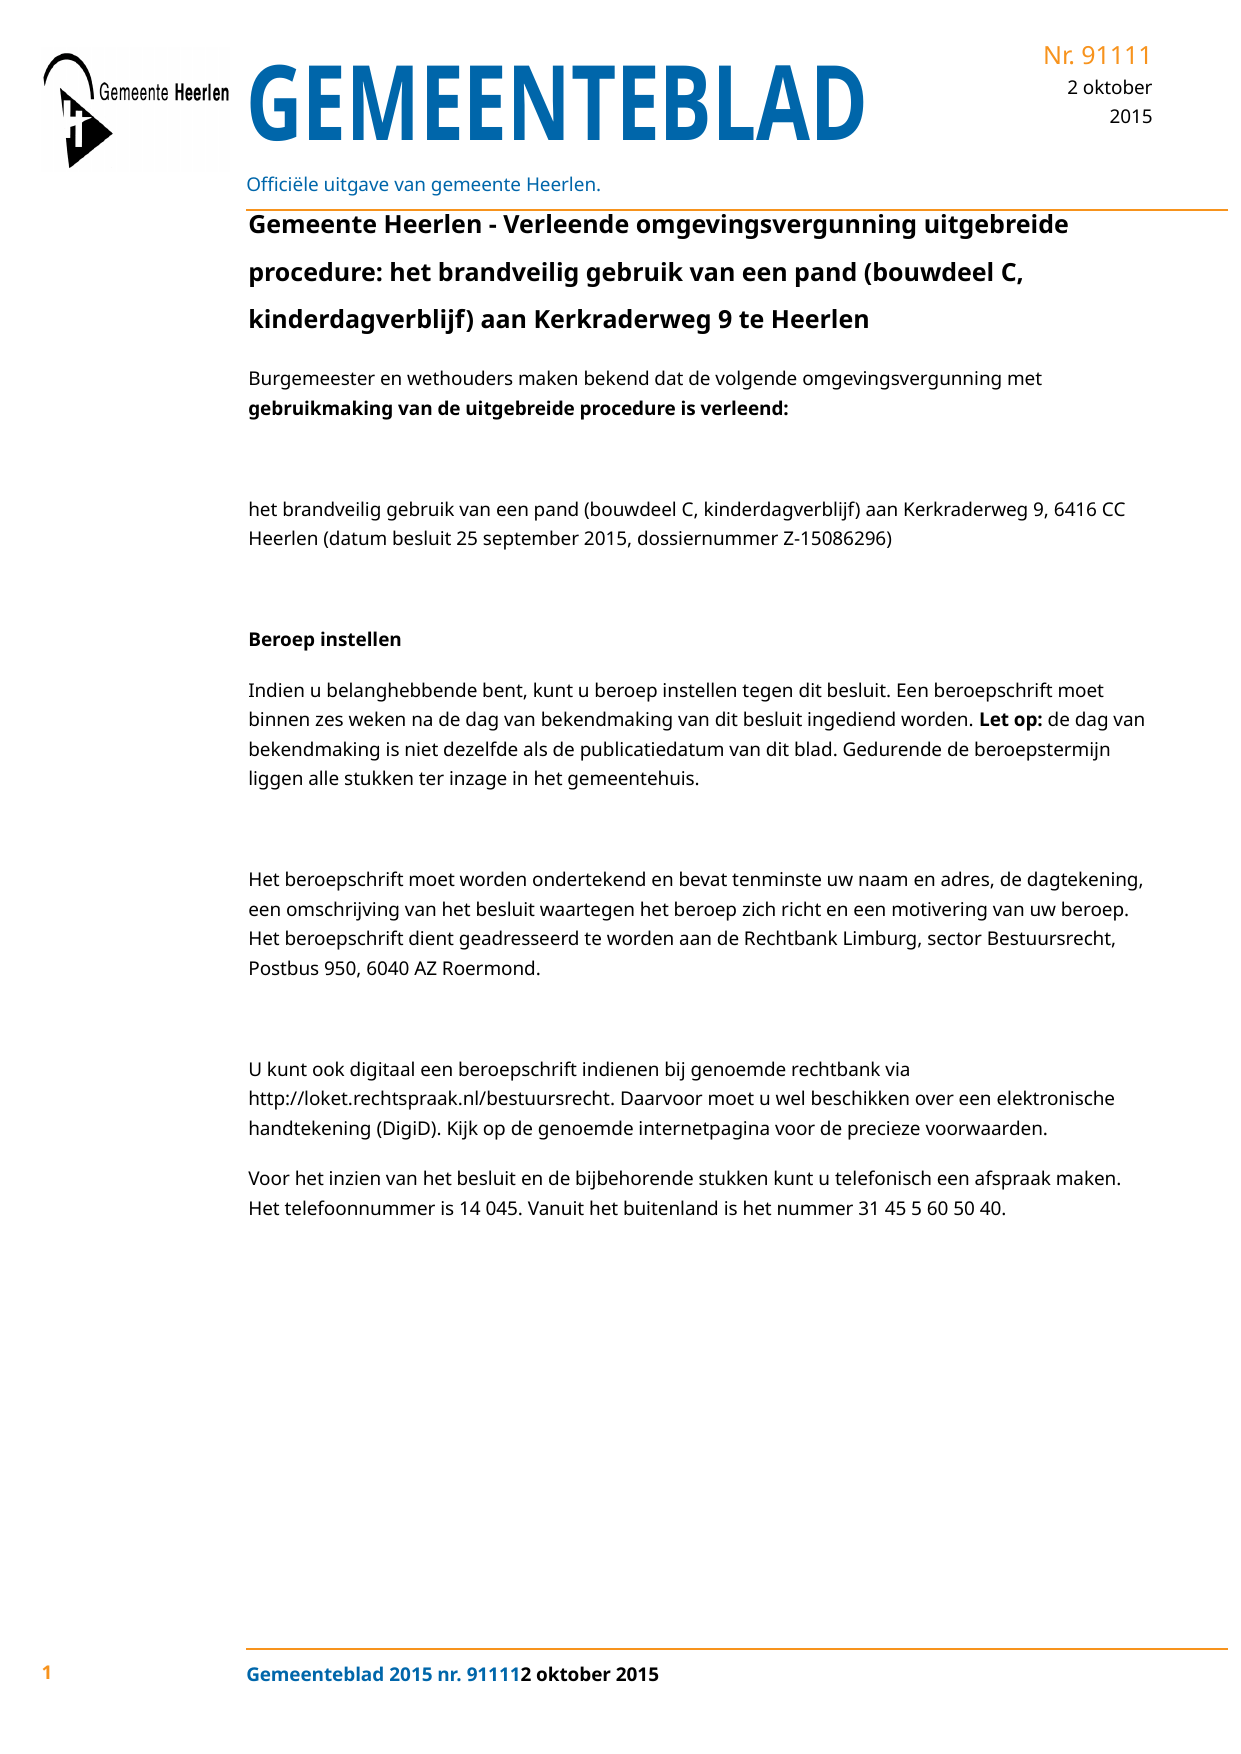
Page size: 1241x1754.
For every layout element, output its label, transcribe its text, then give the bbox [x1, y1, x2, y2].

text U kunt ook digitaal een beroepschrift indienen bij genoemde rechtbank via http://loket.rechtspraak.nl/bestuursrecht. Daarvoor moet u wel beschikken over een elektronische handtekening (DigiD). Kijk op de genoemde internetpagina voor de precieze voorwaarden. [248, 1056, 1152, 1141]
text Voor het inzien van het besluit en de bijbehorende stukken kunt u telefonisch een afspraak maken. Het telefoonnummer is 14 045. Vanuit het buitenland is het nummer 31 45 5 60 50 40. [248, 1166, 1152, 1221]
text het brandveilig gebruik van een pand (bouwdeel C, kinderdagverblijf) aan Kerkraderweg 9, 6416 CC Heerlen (datum besluit 25 september 2015, dossiernummer Z-15086296) [248, 496, 1152, 551]
text Beroep instellen [248, 626, 1152, 652]
text Het beroepschrift moet worden ondertekend en bevat tenminste uw naam en adres, de dagtekening, een omschrijving van het besluit waartegen het beroep zich richt en een motivering van uw beroep. Het beroepschrift dient geadresseerd te worden aan de Rechtbank Limburg, sector Bestuursrecht, Postbus 950, 6040 AZ Roermond. [248, 866, 1152, 981]
text Indien u belanghebbende bent, kunt u beroep instellen tegen dit besluit. Een beroepschrift moet binnen zes weken na de dag van bekendmaking van dit besluit ingediend worden. Let op: de dag van bekendmaking is niet dezelfde als de publicatiedatum van dit blad. Gedurende de beroepstermijn liggen alle stukken ter inzage in het gemeentehuis. [248, 677, 1152, 791]
text Burgemeester en wethouders maken bekend dat de volgende omgevingsvergunning met gebruikmaking van de uitgebreide procedure is verleend: [248, 366, 1152, 421]
picture [41, 47, 231, 172]
text Gemeente Heerlen - Verleende omgevingsvergunning uitgebreide procedure: het brandveilig gebruik van een pand (bouwdeel C, kinderdagverblijf) aan Kerkraderweg 9 te Heerlen [248, 211, 1152, 336]
